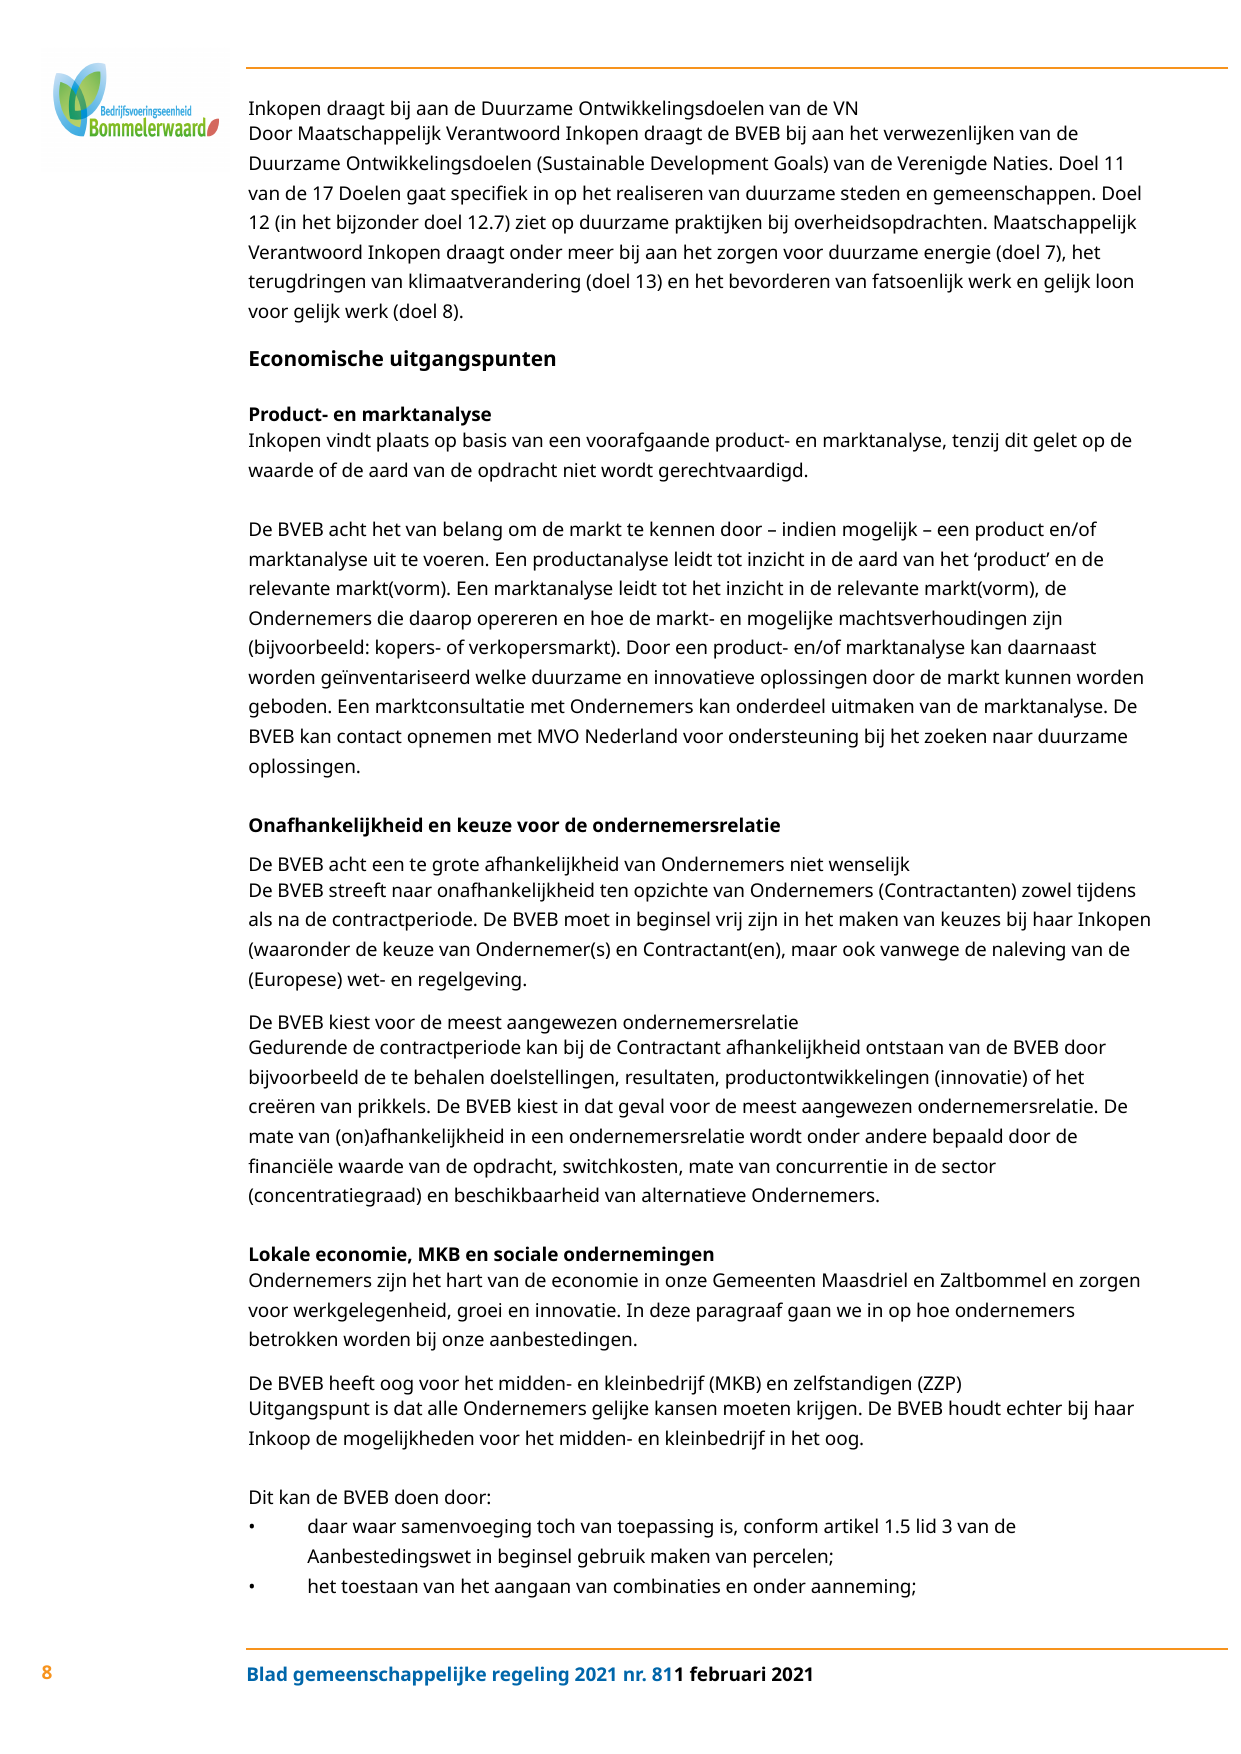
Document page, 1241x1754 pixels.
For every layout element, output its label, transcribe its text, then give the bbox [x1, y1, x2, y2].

picture [41, 47, 231, 172]
text De BVEB acht een te grote afhankelijkheid van Ondernemers niet wenselijk [248, 851, 1152, 877]
text Product- en marktanalyse [248, 402, 1152, 427]
list daar waar samenvoeging toch van toepassing is, conform artikel 1.5 lid 3 van de Aanbestedingswet in beginsel gebruik maken van percelen; [248, 1514, 1152, 1569]
text Inkopen vindt plaats op basis van een voorafgaande product- en marktanalyse, tenzij dit gelet op de waarde of de aard van de opdracht niet wordt gerechtvaardigd. [248, 427, 1152, 483]
text Ondernemers zijn het hart van de economie in onze Gemeenten Maasdriel en Zaltbommel en zorgen voor werkgelegenheid, groei en innovatie. In deze paragraaf gaan we in op hoe ondernemers betrokken worden bij onze aanbestedingen. [248, 1267, 1152, 1352]
text De BVEB streeft naar onafhankelijkheid ten opzichte van Ondernemers (Contractanten) zowel tijdens als na de contractperiode. De BVEB moet in beginsel vrij zijn in het maken van keuzes bij haar Inkopen (waaronder de keuze van Ondernemer(s) en Contractant(en), maar ook vanwege de naleving van de (Europese) wet- en regelgeving. [248, 877, 1152, 991]
text Economische uitgangspunten [248, 344, 1152, 372]
text De BVEB acht het van belang om de markt te kennen door – indien mogelijk – een product en/of marktanalyse uit te voeren. Een productanalyse leidt tot inzicht in de aard van het ‘product’ en de relevante markt(vorm). Een marktanalyse leidt tot het inzicht in de relevante markt(vorm), de Ondernemers die daarop opereren en hoe de markt- en mogelijke machtsverhoudingen zijn (bijvoorbeeld: kopers- of verkopersmarkt). Door een product- en/of marktanalyse kan daarnaast worden geïnventariseerd welke duurzame en innovatieve oplossingen door de markt kunnen worden geboden. Een marktconsultatie met Ondernemers kan onderdeel uitmaken van de marktanalyse. De BVEB kan contact opnemen met MVO Nederland voor ondersteuning bij het zoeken naar duurzame oplossingen. [248, 516, 1152, 778]
text De BVEB kiest voor de meest aangewezen ondernemersrelatie [248, 1009, 1152, 1034]
text Lokale economie, MKB en sociale ondernemingen [248, 1242, 1152, 1267]
text Gedurende de contractperiode kan bij de Contractant afhankelijkheid ontstaan van de BVEB door bijvoorbeeld de te behalen doelstellingen, resultaten, productontwikkelingen (innovatie) of het creëren van prikkels. De BVEB kiest in dat geval voor de meest aangewezen ondernemersrelatie. De mate van (on)afhankelijkheid in een ondernemersrelatie wordt onder andere bepaald door de financiële waarde van de opdracht, switchkosten, mate van concurrentie in de sector (concentratiegraad) en beschikbaarheid van alternatieve Ondernemers. [248, 1034, 1152, 1208]
text De BVEB heeft oog voor het midden- en kleinbedrijf (MKB) en zelfstandigen (ZZP) [248, 1370, 1152, 1395]
text Dit kan de BVEB doen door: [248, 1484, 1152, 1510]
text Uitgangspunt is dat alle Ondernemers gelijke kansen moeten krijgen. De BVEB houdt echter bij haar Inkoop de mogelijkheden voor het midden- en kleinbedrijf in het oog. [248, 1395, 1152, 1451]
text Onafhankelijkheid en keuze voor de ondernemersrelatie [248, 812, 1152, 838]
text Door Maatschappelijk Verantwoord Inkopen draagt de BVEB bij aan het verwezenlijken van de Duurzame Ontwikkelingsdoelen (Sustainable Development Goals) van de Verenigde Naties. Doel 11 van de 17 Doelen gaat specifiek in op het realiseren van duurzame steden en gemeenschappen. Doel 12 (in het bijzonder doel 12.7) ziet op duurzame praktijken bij overheidsopdrachten. Maatschappelijk Verantwoord Inkopen draagt onder meer bij aan het zorgen voor duurzame energie (doel 7), het terugdringen van klimaatverandering (doel 13) en het bevorderen van fatsoenlijk werk en gelijk loon voor gelijk werk (doel 8). [248, 121, 1152, 324]
text Inkopen draagt bij aan de Duurzame Ontwikkelingsdoelen van de VN [248, 95, 1152, 121]
list het toestaan van het aangaan van combinaties en onder aanneming; [248, 1573, 1152, 1599]
